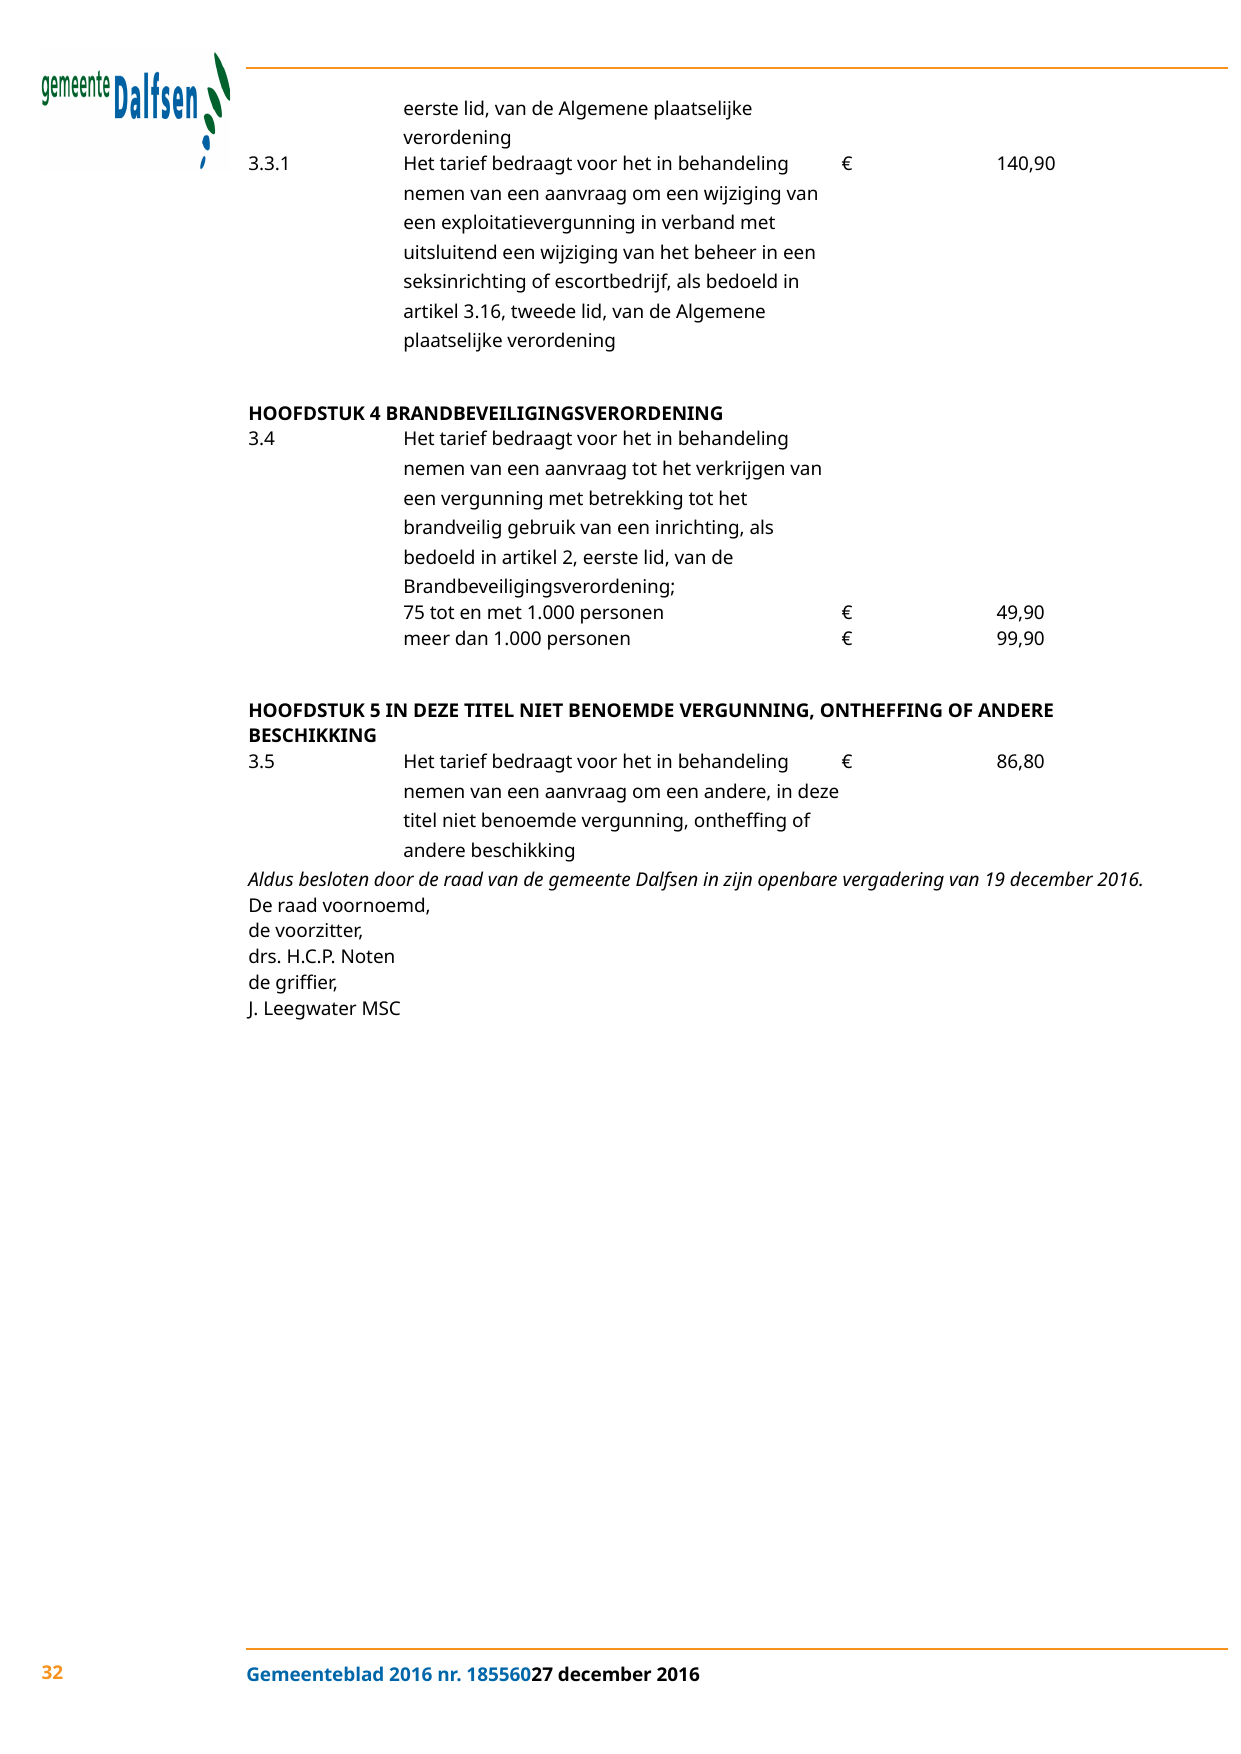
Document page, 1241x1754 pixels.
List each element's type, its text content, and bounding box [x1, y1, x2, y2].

table_header 86,80 [996, 749, 1152, 863]
text de griffier, [248, 969, 1152, 995]
table_header [248, 95, 403, 150]
picture [41, 47, 231, 172]
table_header Het tarief bedraagt voor het in behandeling nemen van een aanvraag tot het verkrijgen van een vergunning met betrekking tot het brandveilig gebruik van een inrichting, als bedoeld in artikel 2, eerste lid, van de Brandbeveiligingsverordening; [403, 426, 841, 599]
table_header [996, 95, 1152, 150]
table_header [841, 426, 996, 599]
text HOOFDSTUK 5 IN DEZE TITEL NIET BENOEMDE VERGUNNING, ONTHEFFING OF ANDERE BESCHIKKING [248, 697, 1152, 748]
table_header [841, 95, 996, 150]
table_header 3.4 [248, 426, 403, 599]
table_header [996, 426, 1152, 599]
table_header Het tarief bedraagt voor het in behandeling nemen van een aanvraag om een andere, in deze titel niet benoemde vergunning, ontheffing of andere beschikking [403, 749, 841, 863]
table_cell 75 tot en met 1.000 personen [403, 599, 841, 625]
table_cell € [841, 599, 996, 625]
text De raad voornoemd, [248, 892, 1152, 918]
table_header 3.5 [248, 749, 403, 863]
table_cell [248, 599, 403, 625]
text Aldus besloten door de raad van de gemeente Dalfsen in zijn openbare vergadering van 19 december 2016. [248, 866, 1152, 892]
table_cell Het tarief bedraagt voor het in behandeling nemen van een aanvraag om een wijziging van een exploitatievergunning in verband met uitsluitend een wijziging van het beheer in een seksinrichting of escortbedrijf, als bedoeld in artikel 3.16, tweede lid, van de Algemene plaatselijke verordening [403, 150, 841, 353]
table_cell 49,90 [996, 599, 1152, 625]
table_header € [841, 749, 996, 863]
table_header eerste lid, van de Algemene plaatselijke verordening [403, 95, 841, 150]
text J. Leegwater MSC [248, 995, 1152, 1021]
table_cell [248, 625, 403, 651]
table_cell € [841, 150, 996, 353]
table_cell 99,90 [996, 625, 1152, 651]
table_cell 140,90 [996, 150, 1152, 353]
table_cell 3.3.1 [248, 150, 403, 353]
table_cell meer dan 1.000 personen [403, 625, 841, 651]
text drs. H.C.P. Noten [248, 943, 1152, 969]
text HOOFDSTUK 4 BRANDBEVEILIGINGSVERORDENING [248, 400, 1152, 425]
table_cell € [841, 625, 996, 651]
text de voorzitter, [248, 918, 1152, 943]
